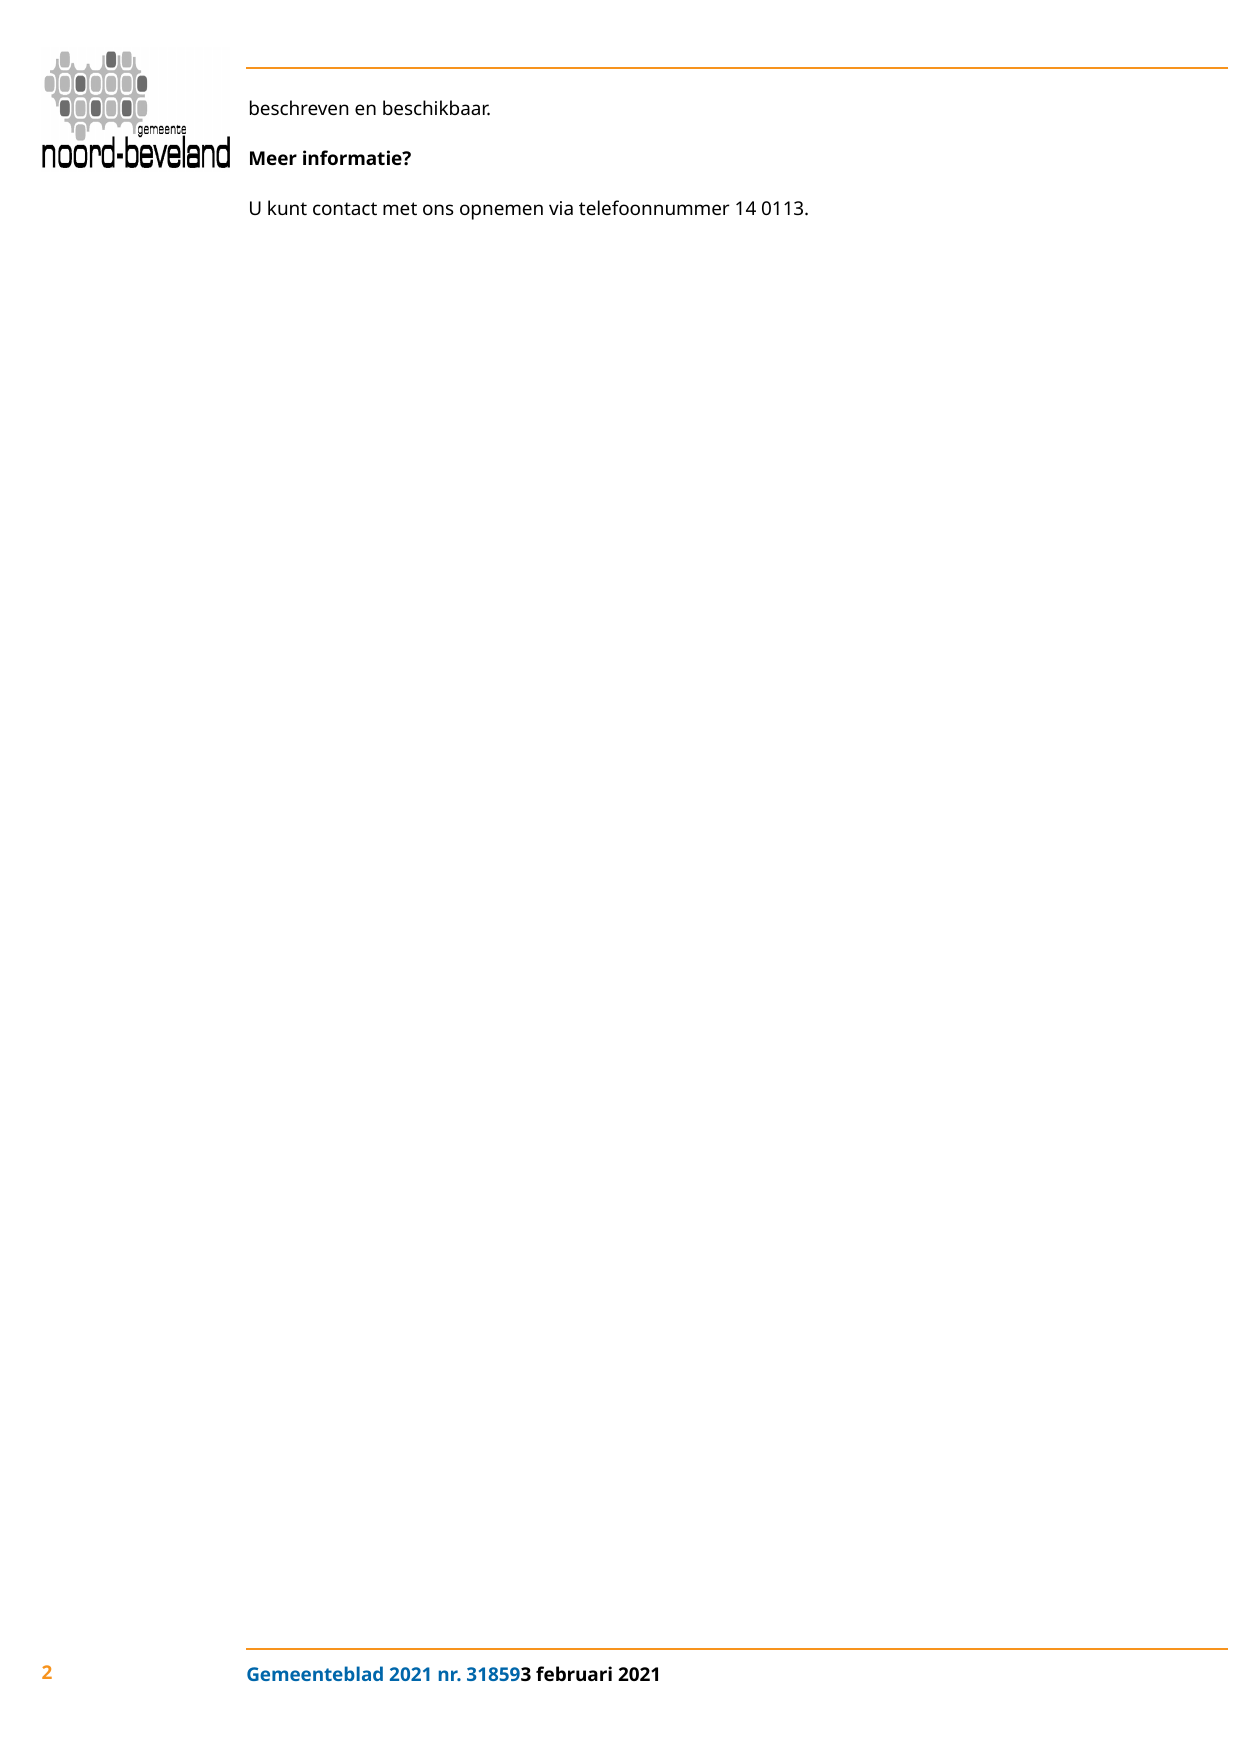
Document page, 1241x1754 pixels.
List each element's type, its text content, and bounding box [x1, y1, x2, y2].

text beschreven en beschikbaar. [248, 95, 1152, 121]
text Meer informatie? [248, 145, 1152, 171]
picture [41, 47, 231, 172]
text U kunt contact met ons opnemen via telefoonnummer 14 0113. [248, 196, 1152, 221]
